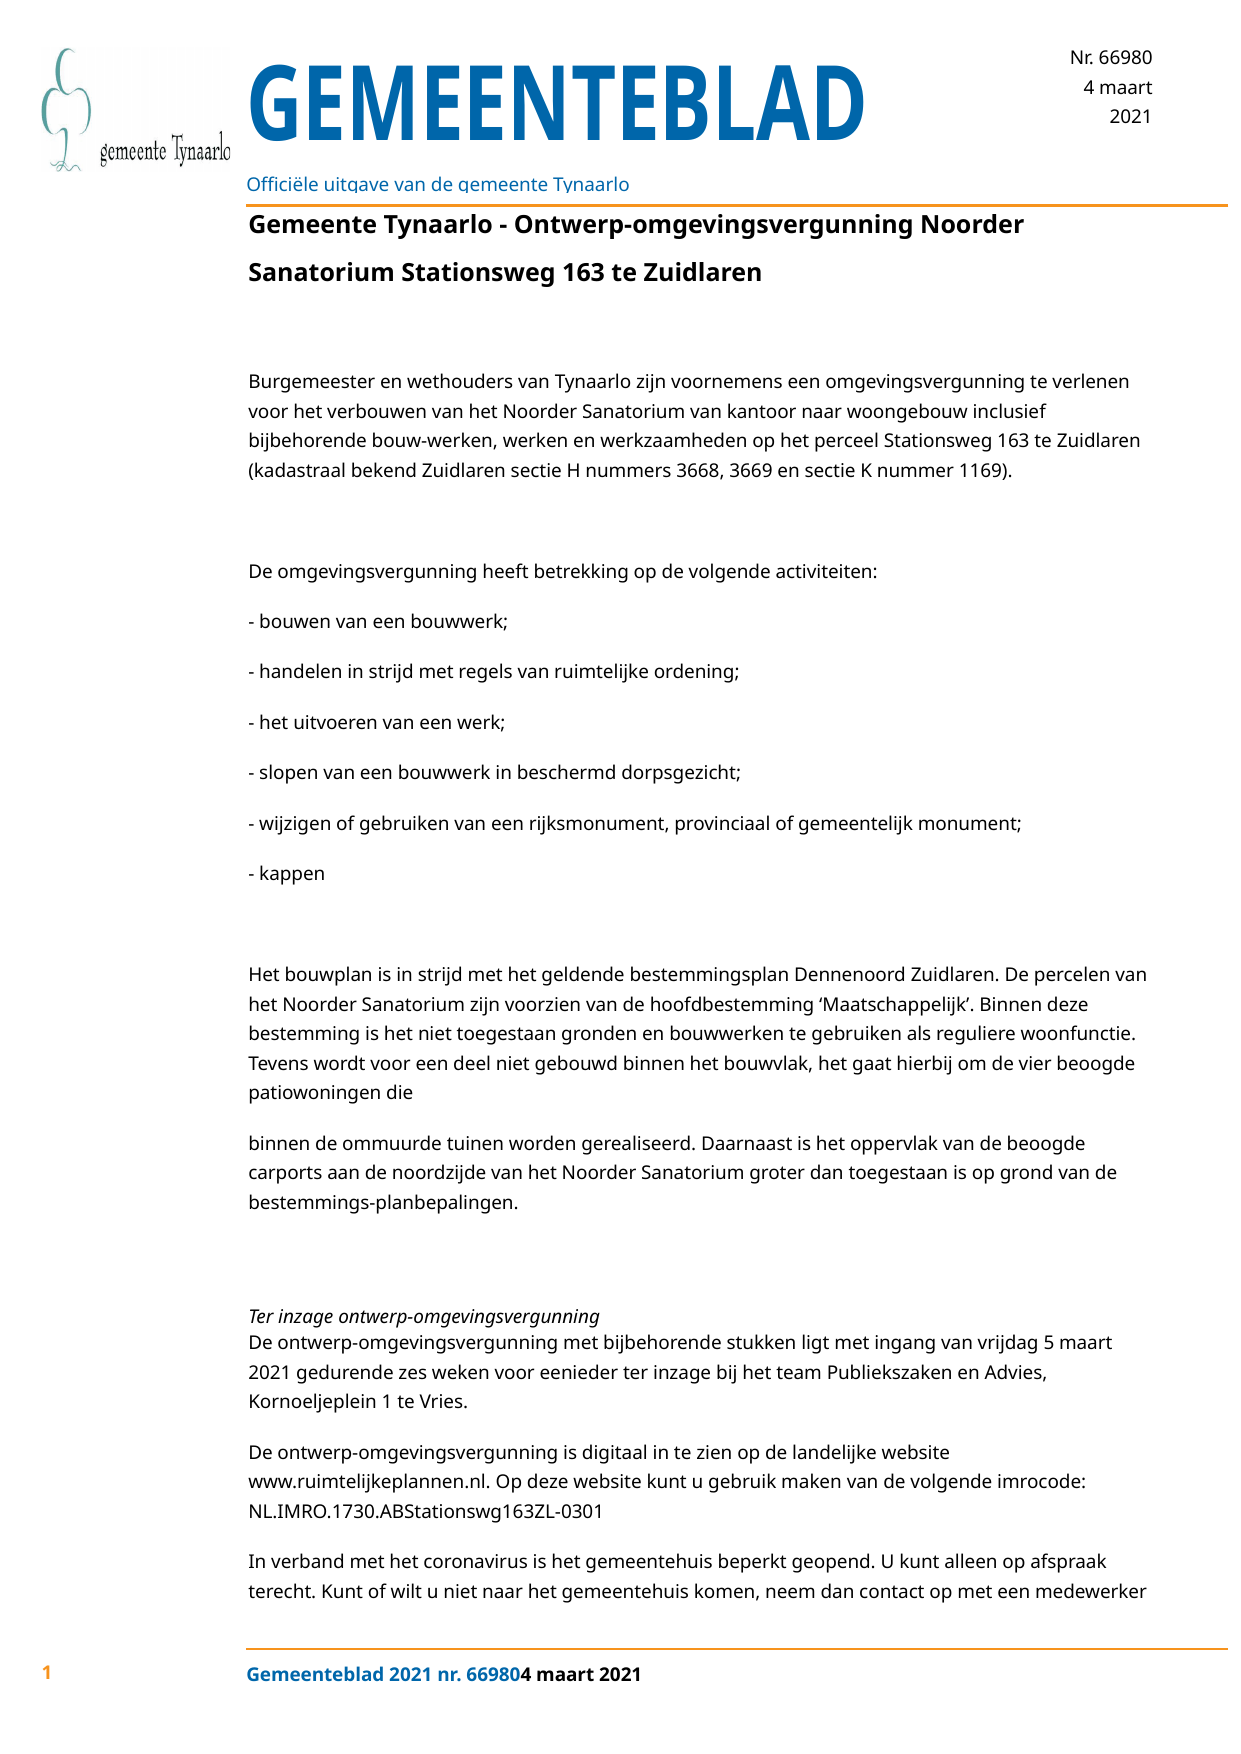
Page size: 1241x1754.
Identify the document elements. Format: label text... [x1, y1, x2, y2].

text binnen de ommuurde tuinen worden gerealiseerd. Daarnaast is het oppervlak van de beoogde carports aan de noordzijde van het Noorder Sanatorium groter dan toegestaan is op grond van de bestemmings-planbepalingen. [248, 1130, 1152, 1215]
text Burgemeester en wethouders van Tynaarlo zijn voornemens een omgevingsvergunning te verlenen voor het verbouwen van het Noorder Sanatorium van kantoor naar woongebouw inclusief bijbehorende bouw-werken, werken en werkzaamheden op het perceel Stationsweg 163 te Zuidlaren (kadastraal bekend Zuidlaren sectie H nummers 3668, 3669 en sectie K nummer 1169). [248, 368, 1152, 483]
text Ter inzage ontwerp-omgevingsvergunning [248, 1303, 1152, 1329]
text - bouwen van een bouwwerk; [248, 608, 1152, 634]
text De omgevingsvergunning heeft betrekking op de volgende activiteiten: [248, 558, 1152, 584]
picture [41, 47, 231, 172]
text - slopen van een bouwwerk in beschermd dorpsgezicht; [248, 759, 1152, 785]
text - kappen [248, 860, 1152, 886]
text In verband met het coronavirus is het gemeentehuis beperkt geopend. U kunt alleen op afspraak terecht. Kunt of wilt u niet naar het gemeentehuis komen, neem dan contact op met een medewerker [248, 1548, 1152, 1604]
text Het bouwplan is in strijd met het geldende bestemmingsplan Dennenoord Zuidlaren. De percelen van het Noorder Sanatorium zijn voorzien van de hoofdbestemming ‘Maatschappelijk’. Binnen deze bestemming is het niet toegestaan gronden en bouwwerken te gebruiken als reguliere woonfunctie. Tevens wordt voor een deel niet gebouwd binnen het bouwvlak, het gaat hierbij om de vier beoogde patiowoningen die [248, 961, 1152, 1105]
text Gemeente Tynaarlo - Ontwerp-omgevingsvergunning Noorder Sanatorium Stationsweg 163 te Zuidlaren [248, 207, 1152, 288]
text - handelen in strijd met regels van ruimtelijke ordening; [248, 659, 1152, 684]
text - wijzigen of gebruiken van een rijksmonument, provinciaal of gemeentelijk monument; [248, 810, 1152, 836]
text De ontwerp-omgevingsvergunning is digitaal in te zien op de landelijke website www.ruimtelijkeplannen.nl. Op deze website kunt u gebruik maken van de volgende imrocode: NL.IMRO.1730.ABStationswg163ZL-0301 [248, 1439, 1152, 1524]
text De ontwerp-omgevingsvergunning met bijbehorende stukken ligt met ingang van vrijdag 5 maart 2021 gedurende zes weken voor eenieder ter inzage bij het team Publiekszaken en Advies, Kornoeljeplein 1 te Vries. [248, 1329, 1152, 1414]
text - het uitvoeren van een werk; [248, 709, 1152, 735]
